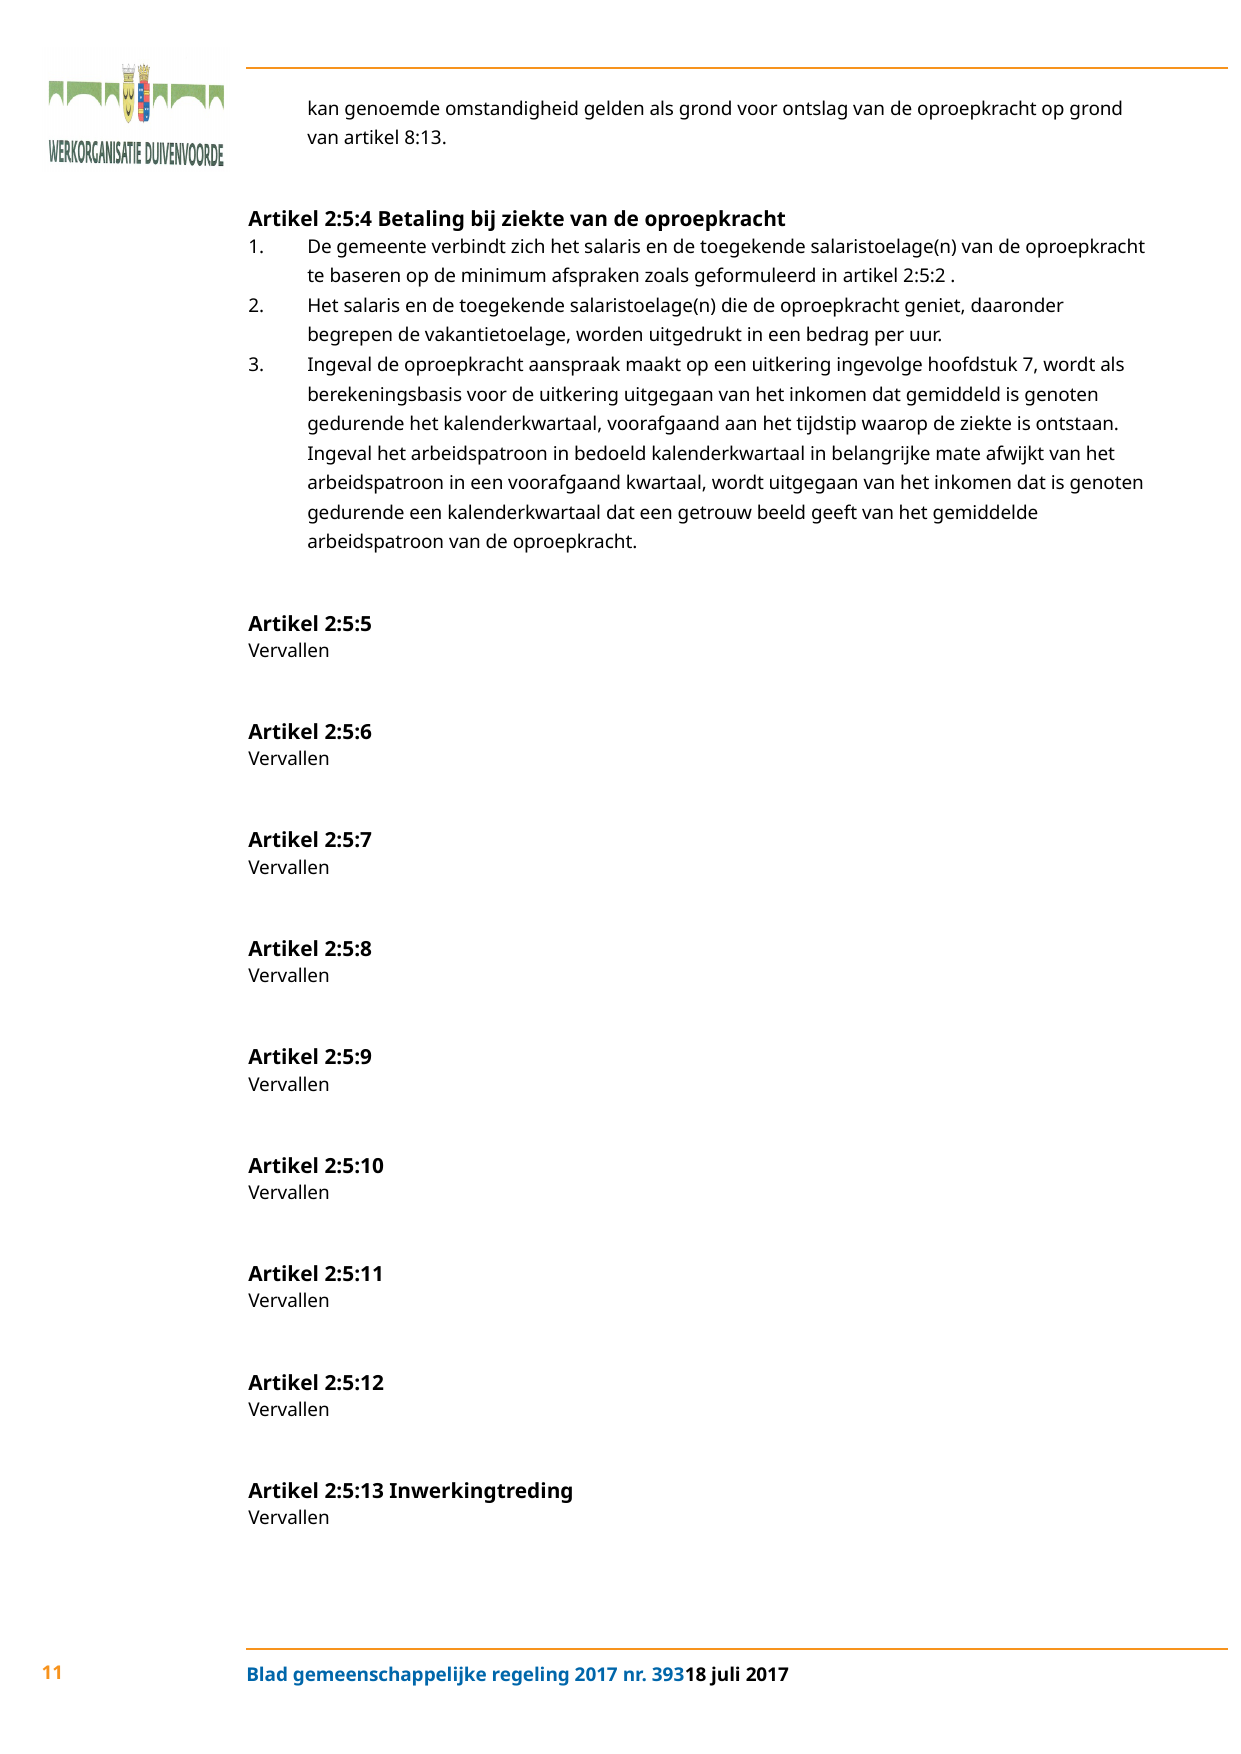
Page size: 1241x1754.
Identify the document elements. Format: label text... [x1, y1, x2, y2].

text Artikel 2:5:10 [248, 1151, 1152, 1179]
text Vervallen [248, 637, 1152, 663]
text Artikel 2:5:8 [248, 934, 1152, 962]
text Artikel 2:5:4 Betaling bij ziekte van de oproepkracht [248, 204, 1152, 233]
text Vervallen [248, 962, 1152, 988]
list kan genoemde omstandigheid gelden als grond voor ontslag van de oproepkracht op grond van artikel 8:13. [248, 95, 1152, 150]
text Vervallen [248, 1071, 1152, 1097]
text Vervallen [248, 1179, 1152, 1205]
text Artikel 2:5:6 [248, 717, 1152, 746]
list De gemeente verbindt zich het salaris en de toegekende salaristoelage(n) van de oproepkracht te baseren op de minimum afspraken zoals geformuleerd in artikel 2:5:2 . [248, 233, 1152, 288]
text Artikel 2:5:12 [248, 1368, 1152, 1396]
text Artikel 2:5:5 [248, 609, 1152, 637]
text Artikel 2:5:13 Inwerkingtreding [248, 1476, 1152, 1504]
text Vervallen [248, 746, 1152, 771]
text Artikel 2:5:7 [248, 826, 1152, 854]
text Artikel 2:5:11 [248, 1259, 1152, 1288]
list Ingeval de oproepkracht aanspraak maakt op een uitkering ingevolge hoofdstuk 7, wordt als berekeningsbasis voor de uitkering uitgegaan van het inkomen dat gemiddeld is genoten gedurende het kalenderkwartaal, voorafgaand aan het tijdstip waarop de ziekte is ontstaan. Ingeval het arbeidspatroon in bedoeld kalenderkwartaal in belangrijke mate afwijkt van het arbeidspatroon in een voorafgaand kwartaal, wordt uitgegaan van het inkomen dat is genoten gedurende een kalenderkwartaal dat een getrouw beeld geeft van het gemiddelde arbeidspatroon van de oproepkracht. [248, 351, 1152, 554]
text Artikel 2:5:9 [248, 1042, 1152, 1071]
text Vervallen [248, 1396, 1152, 1422]
picture [41, 47, 231, 172]
list Het salaris en de toegekende salaristoelage(n) die de oproepkracht geniet, daaronder begrepen de vakantietoelage, worden uitgedrukt in een bedrag per uur. [248, 292, 1152, 347]
text Vervallen [248, 854, 1152, 880]
text Vervallen [248, 1504, 1152, 1530]
text Vervallen [248, 1288, 1152, 1313]
